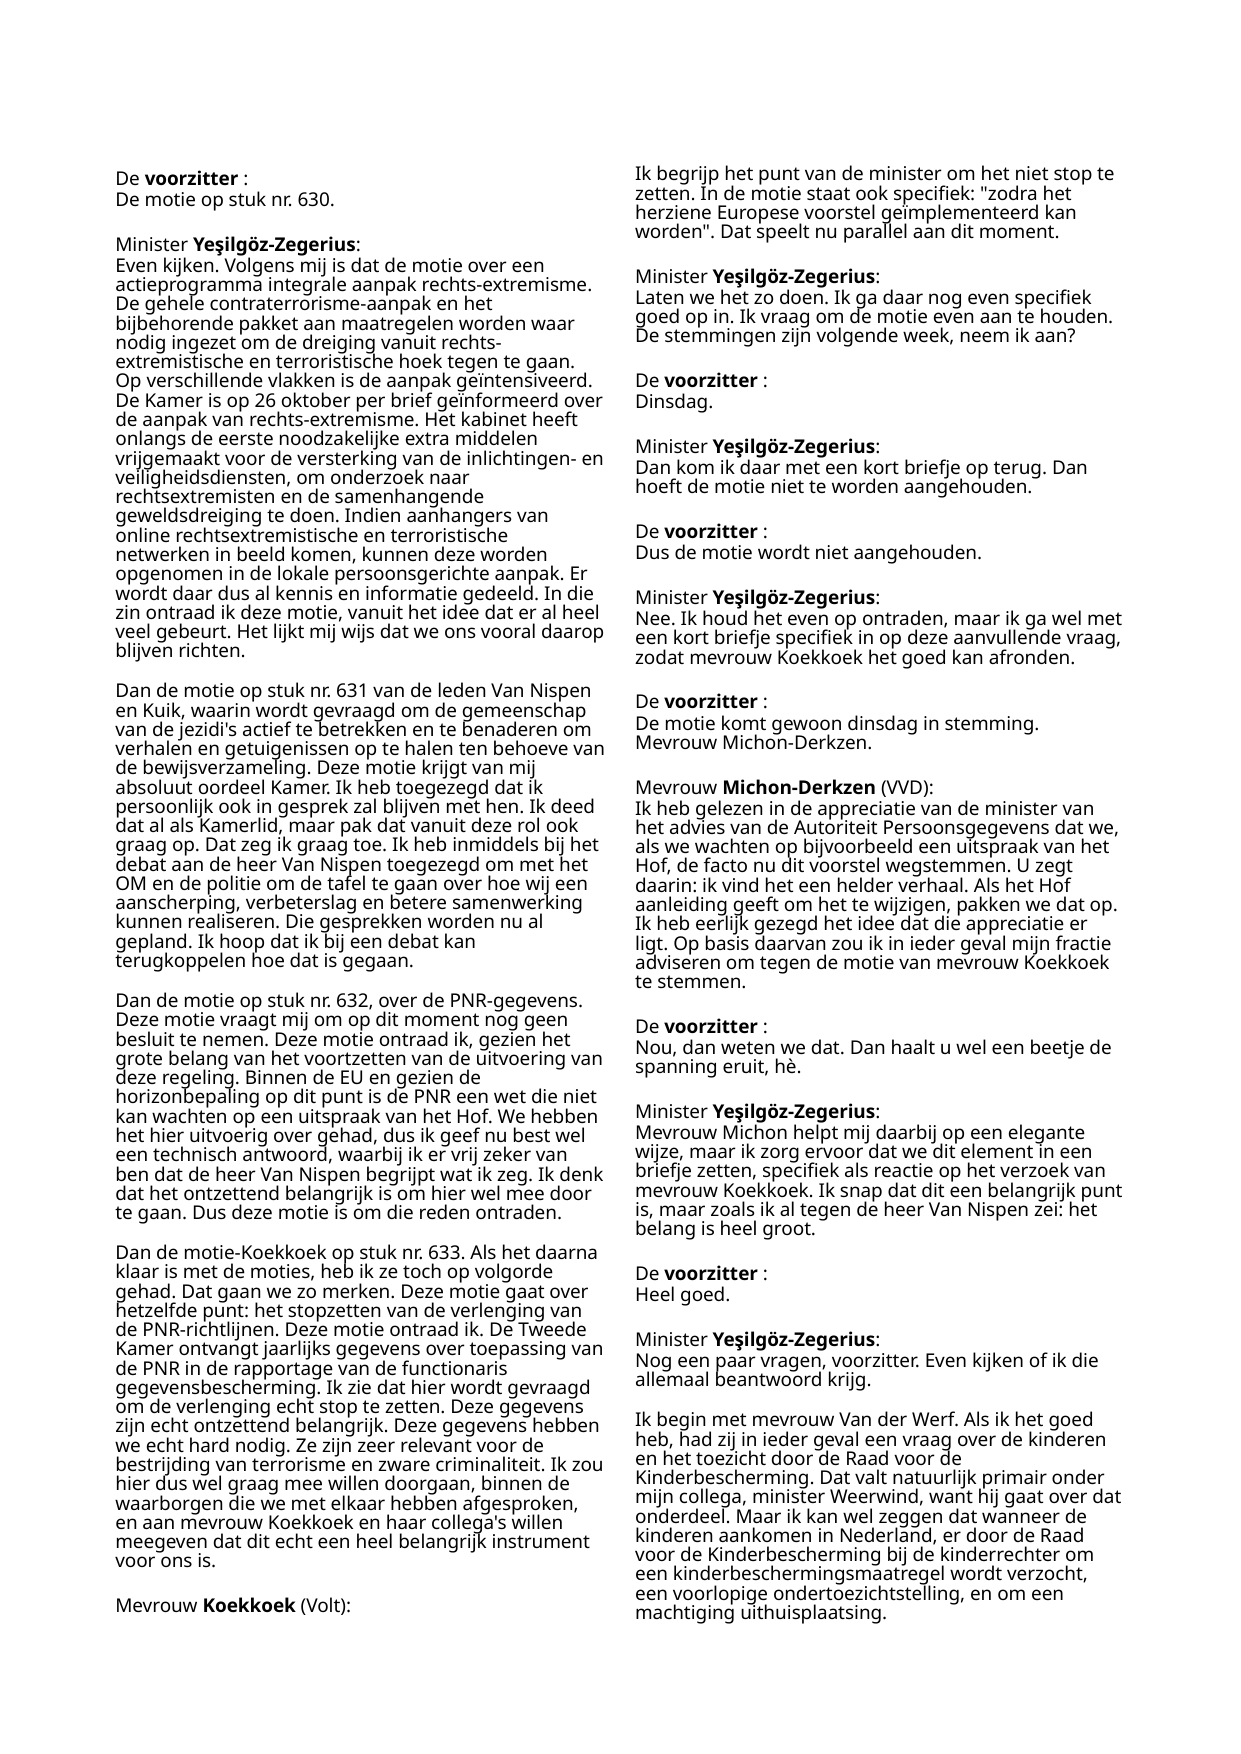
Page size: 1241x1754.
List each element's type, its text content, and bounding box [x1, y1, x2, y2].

text Minister Yeşilgöz-Zegerius: [635, 263, 1125, 289]
text Nou, dan weten we dat. Dan haalt u wel een beetje de spanning eruit, hè. [635, 1039, 1125, 1077]
text Nog een paar vragen, voorzitter. Even kijken of ik die allemaal beantwoord krijg. [635, 1352, 1125, 1391]
text Heel goed. [635, 1286, 1125, 1305]
text Dan de motie op stuk nr. 632, over de PNR-gegevens. Deze motie vraagt mij om op dit moment nog geen besluit te nemen. Deze motie ontraad ik, gezien het grote belang van het voortzetten van de uitvoering van deze regeling. Binnen de EU en gezien de horizonbepaling op dit punt is de PNR een wet die niet kan wachten op een uitspraak van het Hof. We hebben het hier uitvoerig over gehad, dus ik geef nu best wel een technisch antwoord, waarbij ik er vrij zeker van ben dat de heer Van Nispen begrijpt wat ik zeg. Ik denk dat het ontzettend belangrijk is om hier wel mee door te gaan. Dus deze motie is om die reden ontraden. [115, 992, 605, 1223]
text Dan de motie-Koekkoek op stuk nr. 633. Als het daarna klaar is met de moties, heb ik ze toch op volgorde gehad. Dat gaan we zo merken. Deze motie gaat over hetzelfde punt: het stopzetten van de verlenging van de PNR-richtlijnen. Deze motie ontraad ik. De Tweede Kamer ontvangt jaarlijks gegevens over toepassing van de PNR in de rapportage van de functionaris gegevensbescherming. Ik zie dat hier wordt gevraagd om de verlenging echt stop te zetten. Deze gegevens zijn echt ontzettend belangrijk. Deze gegevens hebben we echt hard nodig. Ze zijn zeer relevant voor de bestrijding van terrorisme en zware criminaliteit. Ik zou hier dus wel graag mee willen doorgaan, binnen de waarborgen die we met elkaar hebben afgesproken, en aan mevrouw Koekkoek en haar collega's willen meegeven dat dit echt een heel belangrijk instrument voor ons is. [115, 1244, 605, 1572]
text Mevrouw Michon helpt mij daarbij op een elegante wijze, maar ik zorg ervoor dat we dit element in een briefje zetten, specifiek als reactie op het verzoek van mevrouw Koekkoek. Ik snap dat dit een belangrijk punt is, maar zoals ik al tegen de heer Van Nispen zei: het belang is heel groot. [635, 1124, 1125, 1239]
text Dus de motie wordt niet aangehouden. [635, 544, 1125, 563]
text De voorzitter : [115, 165, 605, 191]
text De voorzitter : [635, 1260, 1125, 1286]
text De motie komt gewoon dinsdag in stemming. Mevrouw Michon-Derkzen. [635, 714, 1125, 753]
text De voorzitter : [635, 368, 1125, 393]
text De voorzitter : [635, 689, 1125, 714]
text Mevrouw Koekkoek (Volt): [115, 1592, 605, 1618]
text Ik heb gelezen in de appreciatie van de minister van het advies van de Autoriteit Persoonsgegevens dat we, als we wachten op bijvoorbeeld een uitspraak van het Hof, de facto nu dit voorstel wegstemmen. U zegt daarin: ik vind het een helder verhaal. Als het Hof aanleiding geeft om het te wijzigen, pakken we dat op. Ik heb eerlijk gezegd het idee dat die appreciatie er ligt. Op basis daarvan zou ik in ieder geval mijn fractie adviseren om tegen de motie van mevrouw Koekkoek te stemmen. [635, 799, 1125, 992]
text Dan kom ik daar met een kort briefje op terug. Dan hoeft de motie niet te worden aangehouden. [635, 459, 1125, 498]
text Minister Yeşilgöz-Zegerius: [635, 1326, 1125, 1352]
text Minister Yeşilgöz-Zegerius: [115, 231, 605, 257]
text Ik begin met mevrouw Van der Werf. Als ik het goed heb, had zij in ieder geval een vraag over de kinderen en het toezicht door de Raad voor de Kinderbescherming. Dat valt natuurlijk primair onder mijn collega, minister Weerwind, want hij gaat over dat onderdeel. Maar ik kan wel zeggen dat wanneer de kinderen aankomen in Nederland, er door de Raad voor de Kinderbescherming bij de kinderrechter om een kinderbeschermingsmaatregel wordt verzocht, een voorlopige ondertoezichtstelling, en om een machtiging uithuisplaatsing. [635, 1411, 1125, 1623]
text Minister Yeşilgöz-Zegerius: [635, 584, 1125, 610]
text De motie op stuk nr. 630. [115, 191, 605, 210]
text Ik begrijp het punt van de minister om het niet stop te zetten. In de motie staat ook specifiek: "zodra het herziene Europese voorstel geïmplementeerd kan worden". Dat speelt nu parallel aan dit moment. [635, 165, 1125, 242]
text Minister Yeşilgöz-Zegerius: [635, 1098, 1125, 1124]
text Dan de motie op stuk nr. 631 van de leden Van Nispen en Kuik, waarin wordt gevraagd om de gemeenschap van de jezidi's actief te betrekken en te benaderen om verhalen en getuigenissen op te halen ten behoeve van de bewijsverzameling. Deze motie krijgt van mij absoluut oordeel Kamer. Ik heb toegezegd dat ik persoonlijk ook in gesprek zal blijven met hen. Ik deed dat al als Kamerlid, maar pak dat vanuit deze rol ook graag op. Dat zeg ik graag toe. Ik heb inmiddels bij het debat aan de heer Van Nispen toegezegd om met het OM en de politie om de tafel te gaan over hoe wij een aanscherping, verbeterslag en betere samenwerking kunnen realiseren. Die gesprekken worden nu al gepland. Ik hoop dat ik bij een debat kan terugkoppelen hoe dat is gegaan. [115, 682, 605, 971]
text Laten we het zo doen. Ik ga daar nog even specifiek goed op in. Ik vraag om de motie even aan te houden. De stemmingen zijn volgende week, neem ik aan? [635, 289, 1125, 347]
text De voorzitter : [635, 518, 1125, 544]
text Dinsdag. [635, 393, 1125, 413]
text Minister Yeşilgöz-Zegerius: [635, 433, 1125, 459]
text De voorzitter : [635, 1013, 1125, 1039]
text Even kijken. Volgens mij is dat de motie over een actieprogramma integrale aanpak rechts-extremisme. De gehele contraterrorisme-aanpak en het bijbehorende pakket aan maatregelen worden waar nodig ingezet om de dreiging vanuit rechts-extremistische en terroristische hoek tegen te gaan. Op verschillende vlakken is de aanpak geïntensiveerd. De Kamer is op 26 oktober per brief geïnformeerd over de aanpak van rechts-extremisme. Het kabinet heeft onlangs de eerste noodzakelijke extra middelen vrijgemaakt voor de versterking van de inlichtingen- en veiligheidsdiensten, om onderzoek naar rechtsextremisten en de samenhangende geweldsdreiging te doen. Indien aanhangers van online rechtsextremistische en terroristische netwerken in beeld komen, kunnen deze worden opgenomen in de lokale persoonsgerichte aanpak. Er wordt daar dus al kennis en informatie gedeeld. In die zin ontraad ik deze motie, vanuit het idee dat er al heel veel gebeurt. Het lijkt mij wijs dat we ons vooral daarop blijven richten. [115, 257, 605, 662]
text Mevrouw Michon-Derkzen (VVD): [635, 774, 1125, 799]
text Nee. Ik houd het even op ontraden, maar ik ga wel met een kort briefje specifiek in op deze aanvullende vraag, zodat mevrouw Koekkoek het goed kan afronden. [635, 610, 1125, 668]
